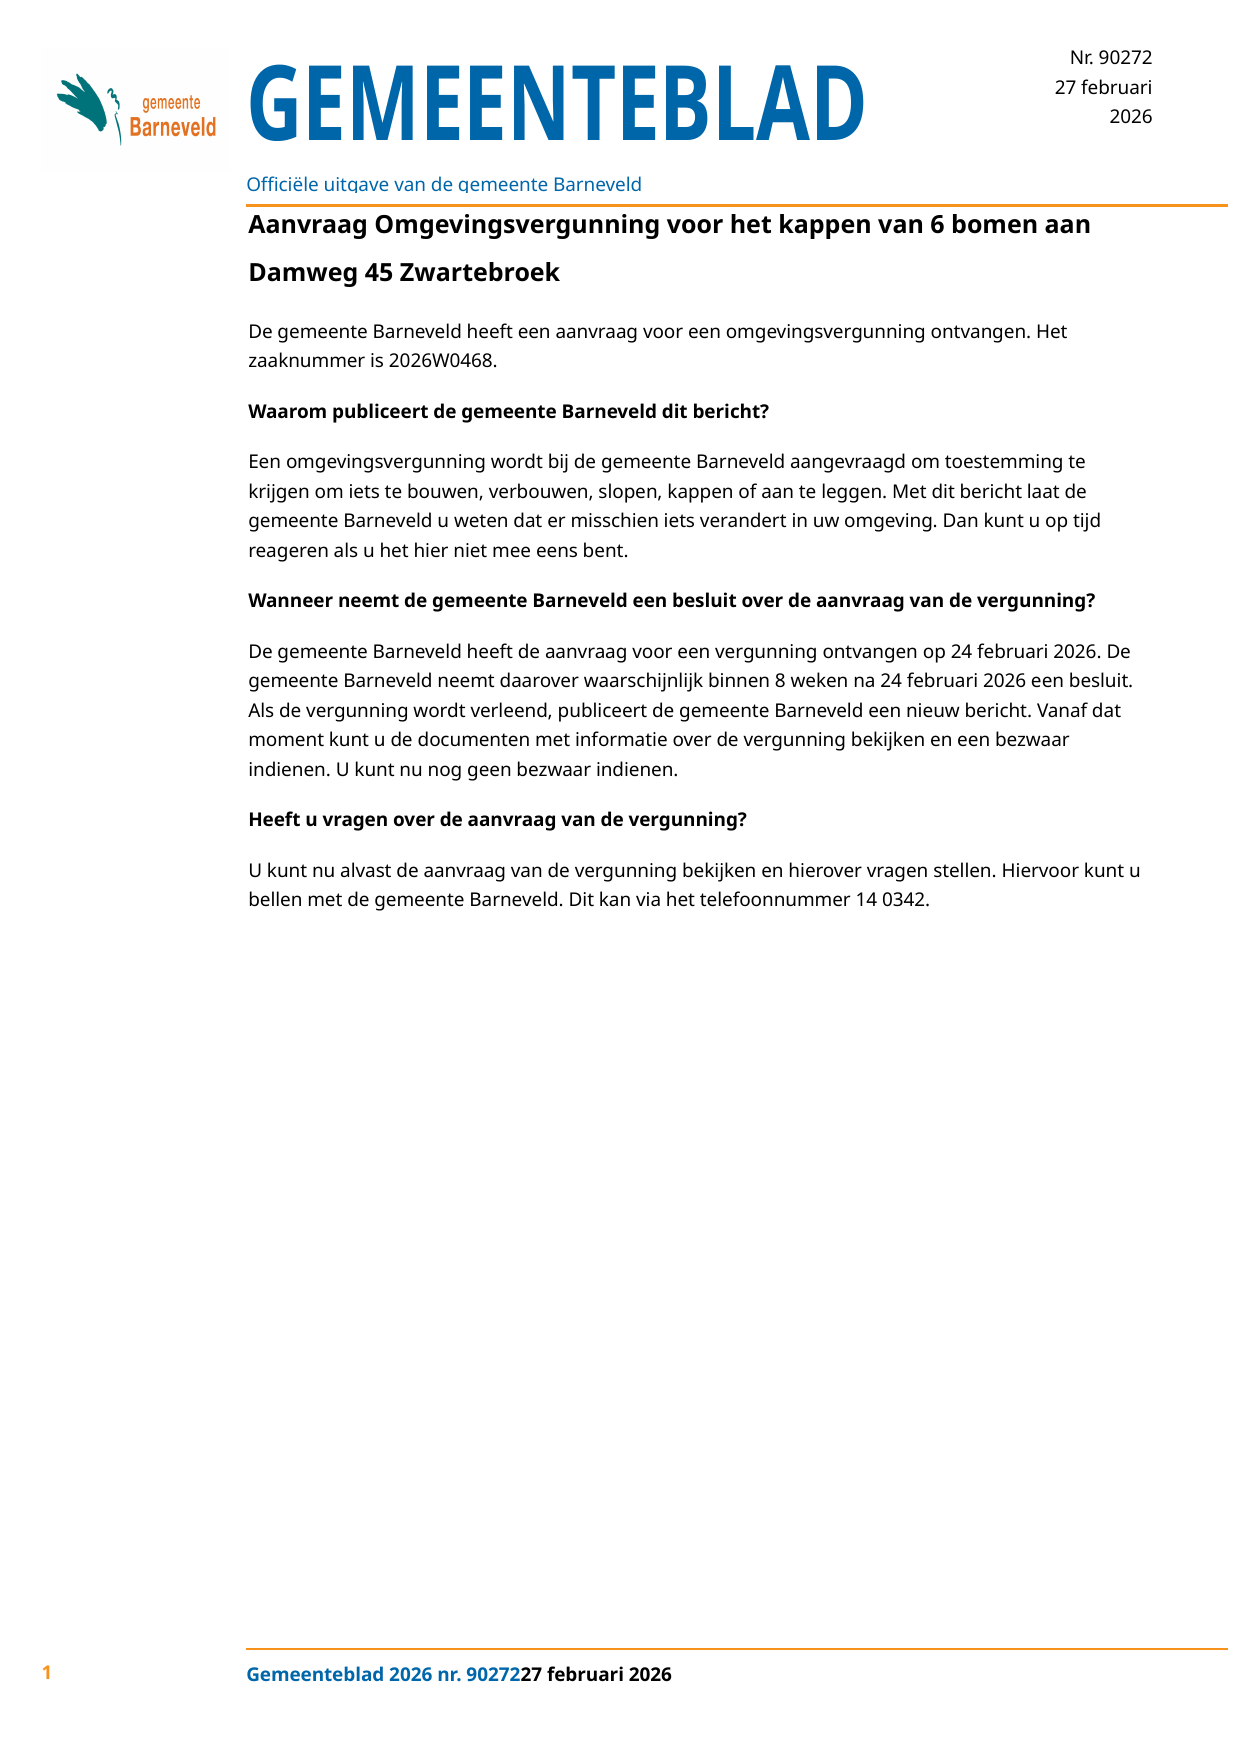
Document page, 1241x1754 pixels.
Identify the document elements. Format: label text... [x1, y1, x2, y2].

text U kunt nu alvast de aanvraag van de vergunning bekijken en hierover vragen stellen. Hiervoor kunt u bellen met de gemeente Barneveld. Dit kan via het telefoonnummer 14 0342. [248, 857, 1152, 912]
text Aanvraag Omgevingsvergunning voor het kappen van 6 bomen aan Damweg 45 Zwartebroek [248, 207, 1152, 288]
text Een omgevingsvergunning wordt bij de gemeente Barneveld aangevraagd om toestemming te krijgen om iets te bouwen, verbouwen, slopen, kappen of aan te leggen. Met dit bericht laat de gemeente Barneveld u weten dat er misschien iets verandert in uw omgeving. Dan kunt u op tijd reageren als u het hier niet mee eens bent. [248, 448, 1152, 563]
text Wanneer neemt de gemeente Barneveld een besluit over de aanvraag van de vergunning? [248, 587, 1152, 613]
text Heeft u vragen over de aanvraag van de vergunning? [248, 807, 1152, 832]
picture [41, 47, 231, 172]
text De gemeente Barneveld heeft een aanvraag voor een omgevingsvergunning ontvangen. Het zaaknummer is 2026W0468. [248, 318, 1152, 373]
text De gemeente Barneveld heeft de aanvraag voor een vergunning ontvangen op 24 februari 2026. De gemeente Barneveld neemt daarover waarschijnlijk binnen 8 weken na 24 februari 2026 een besluit. Als de vergunning wordt verleend, publiceert de gemeente Barneveld een nieuw bericht. Vanaf dat moment kunt u de documenten met informatie over de vergunning bekijken en een bezwaar indienen. U kunt nu nog geen bezwaar indienen. [248, 638, 1152, 782]
text Waarom publiceert de gemeente Barneveld dit bericht? [248, 398, 1152, 424]
